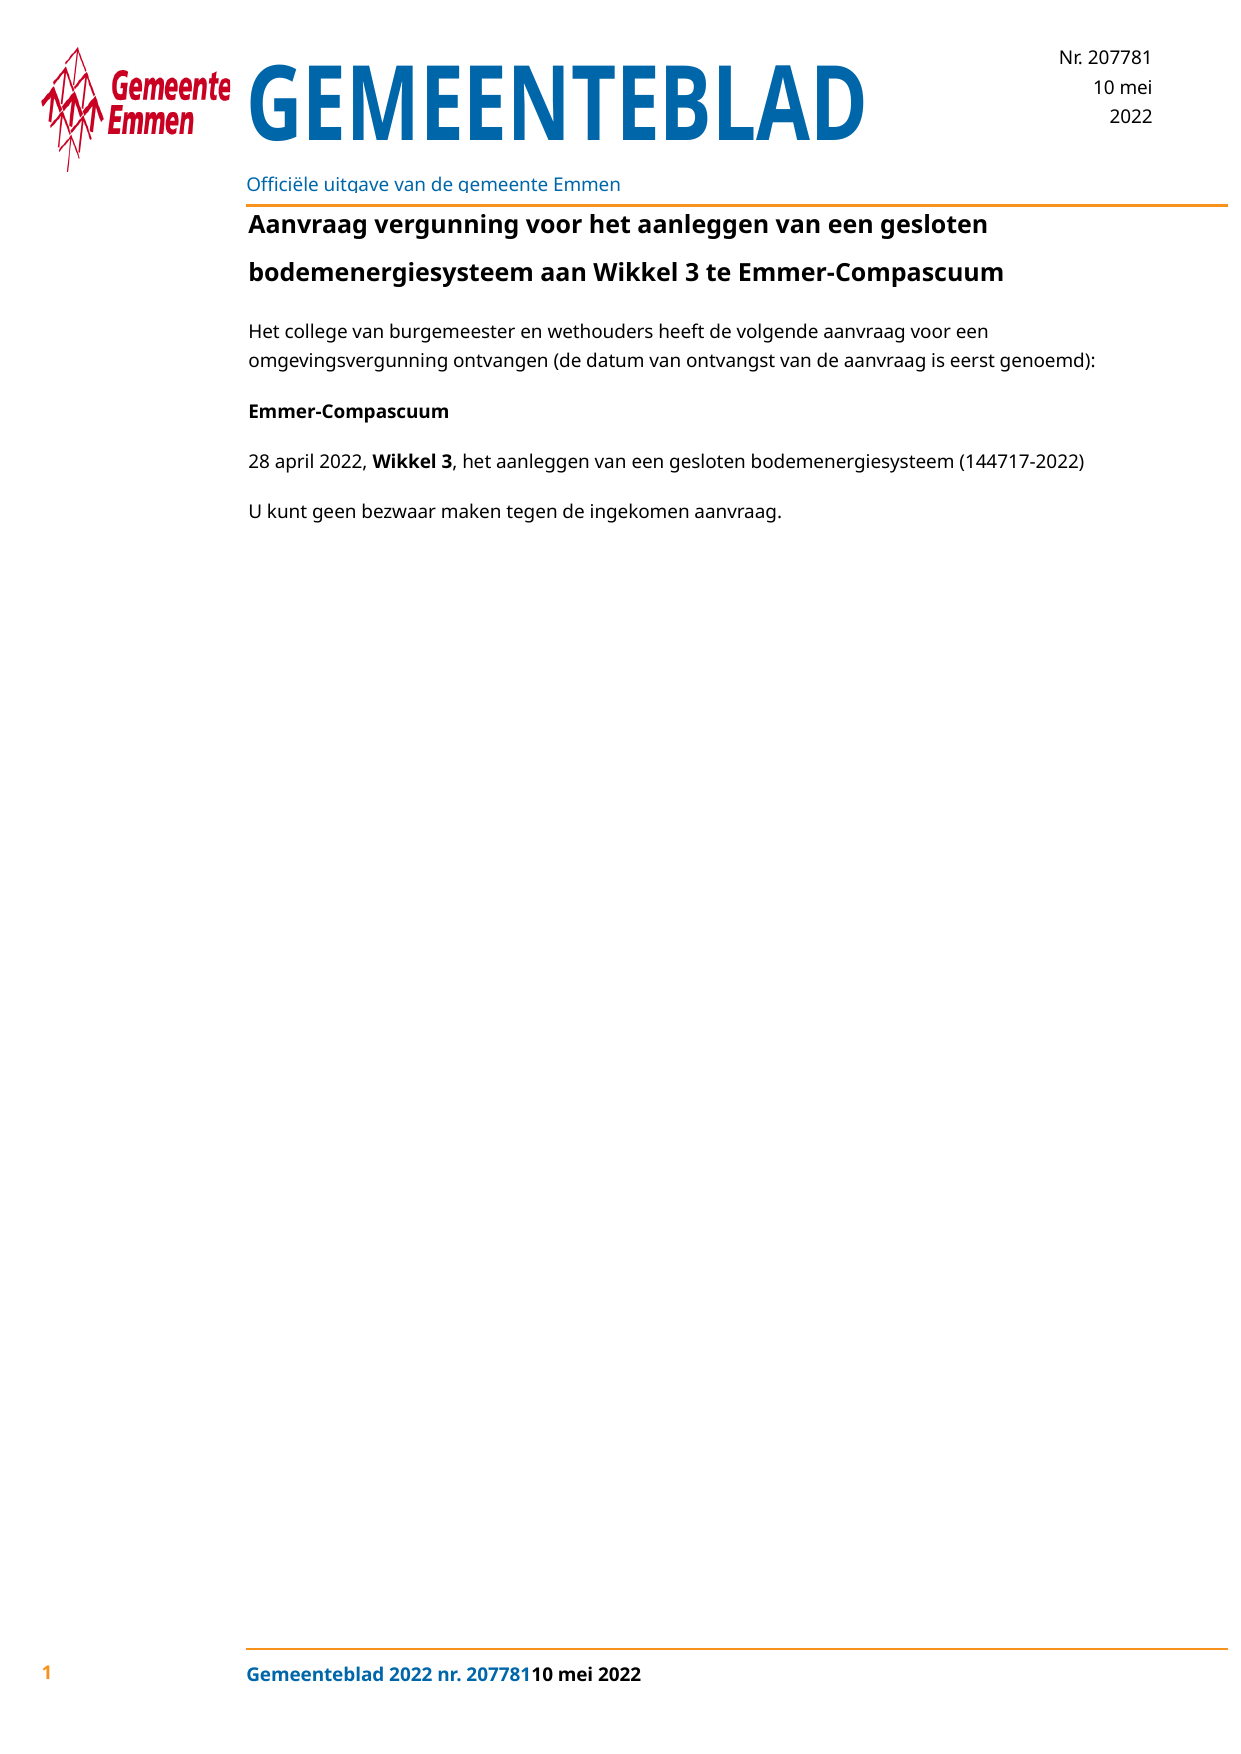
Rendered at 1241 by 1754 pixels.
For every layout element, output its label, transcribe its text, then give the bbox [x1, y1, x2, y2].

picture [41, 47, 231, 172]
text U kunt geen bezwaar maken tegen de ingekomen aanvraag. [248, 499, 1152, 524]
text Aanvraag vergunning voor het aanleggen van een gesloten bodemenergiesysteem aan Wikkel 3 te Emmer-Compascuum [248, 207, 1152, 288]
text Het college van burgemeester en wethouders heeft de volgende aanvraag voor een omgevingsvergunning ontvangen (de datum van ontvangst van de aanvraag is eerst genoemd): [248, 318, 1152, 373]
text Emmer-Compascuum [248, 398, 1152, 424]
text 28 april 2022, Wikkel 3, het aanleggen van een gesloten bodemenergiesysteem (144717-2022) [248, 448, 1152, 474]
